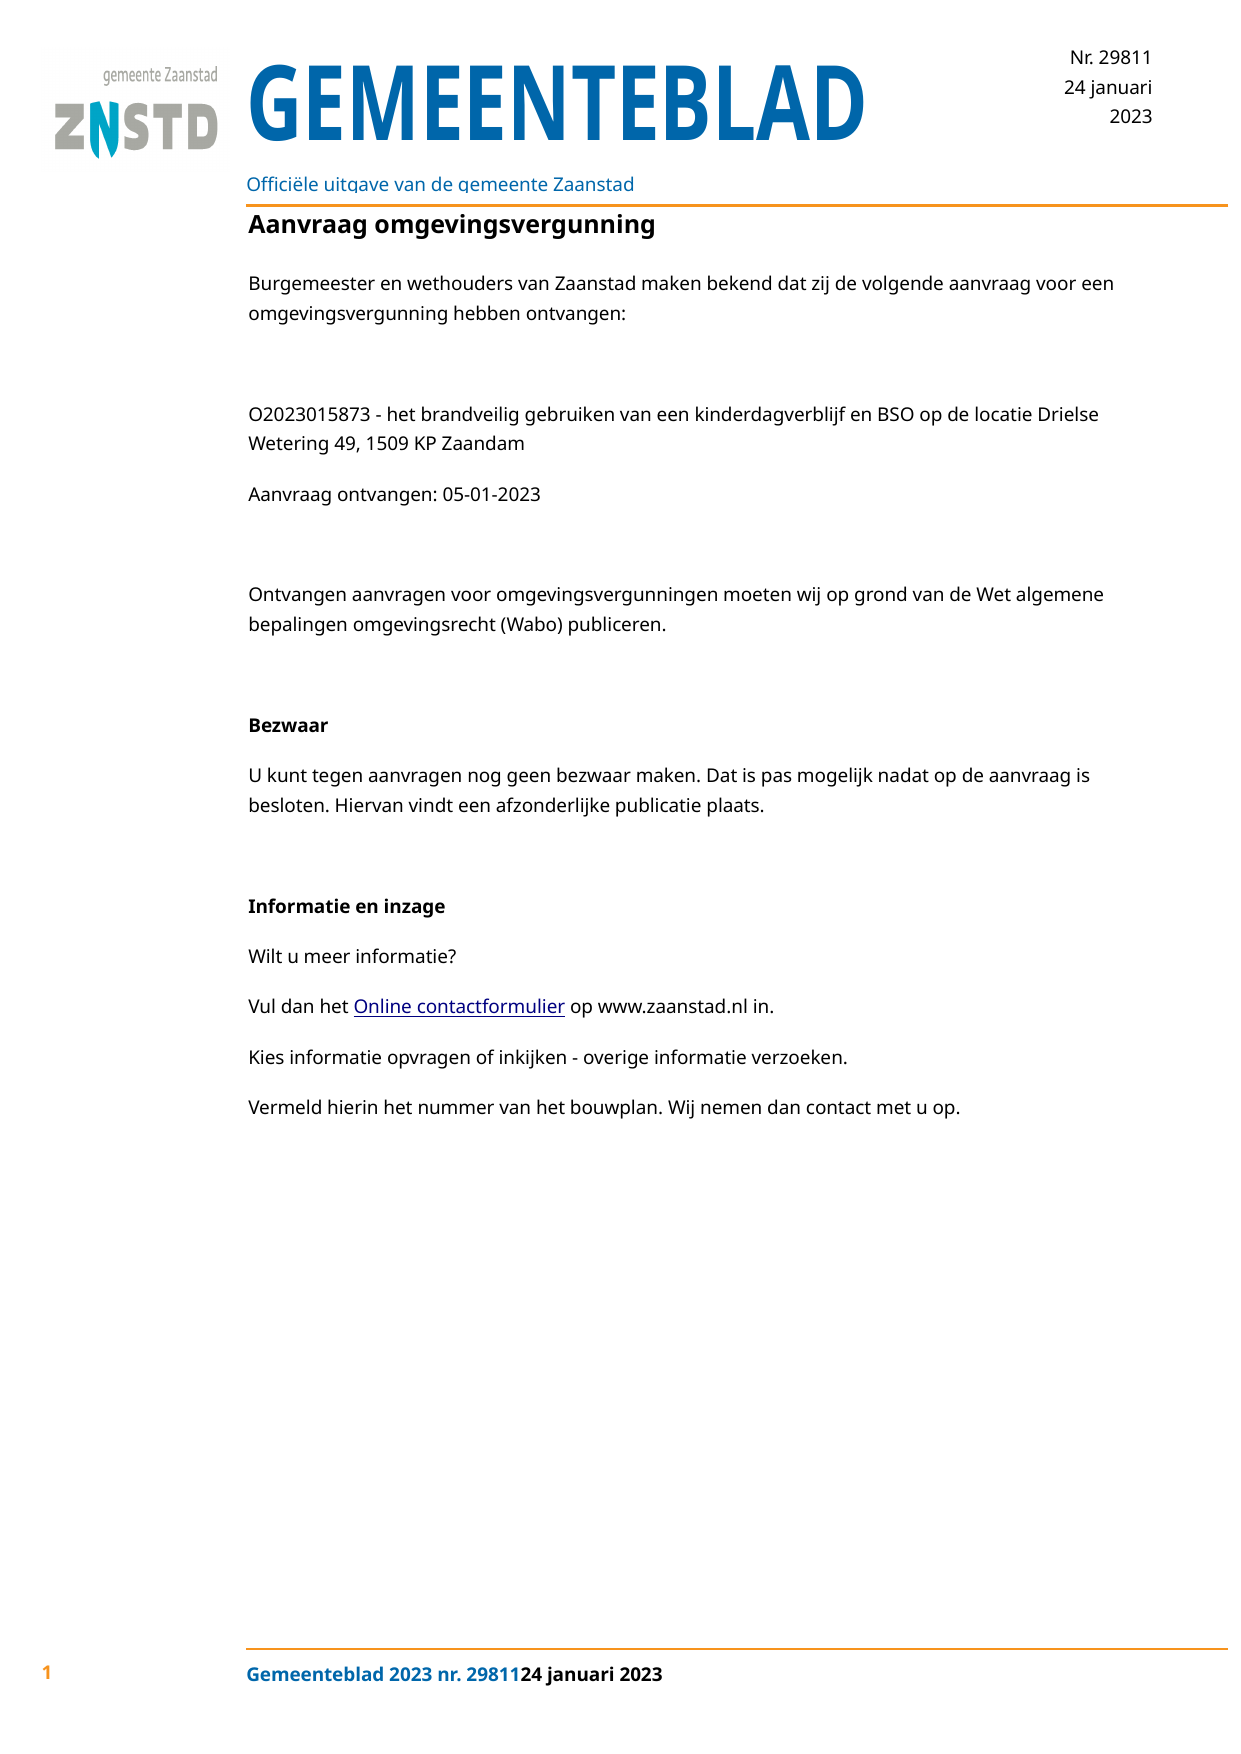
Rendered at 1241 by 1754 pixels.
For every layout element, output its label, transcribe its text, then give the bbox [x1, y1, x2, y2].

text Ontvangen aanvragen voor omgevingsvergunningen moeten wij op grond van de Wet algemene bepalingen omgevingsrecht (Wabo) publiceren. [248, 582, 1152, 637]
picture [41, 47, 231, 172]
text Informatie en inzage [248, 893, 1152, 918]
text Wilt u meer informatie? [248, 943, 1152, 969]
text Aanvraag omgevingsvergunning [248, 207, 1152, 241]
text O2023015873 - het brandveilig gebruiken van een kinderdagverblijf en BSO op de locatie Drielse Wetering 49, 1509 KP Zaandam [248, 401, 1152, 456]
text Bezwaar [248, 712, 1152, 738]
text Aanvraag ontvangen: 05-01-2023 [248, 481, 1152, 506]
text Vermeld hierin het nummer van het bouwplan. Wij nemen dan contact met u op. [248, 1094, 1152, 1120]
text Kies informatie opvragen of inkijken - overige informatie verzoeken. [248, 1044, 1152, 1070]
text Burgemeester en wethouders van Zaanstad maken bekend dat zij de volgende aanvraag voor een omgevingsvergunning hebben ontvangen: [248, 270, 1152, 326]
text U kunt tegen aanvragen nog geen bezwaar maken. Dat is pas mogelijk nadat op de aanvraag is besloten. Hiervan vindt een afzonderlijke publicatie plaats. [248, 762, 1152, 818]
text Vul dan het Online contactformulier op www.zaanstad.nl in. [248, 994, 1152, 1019]
